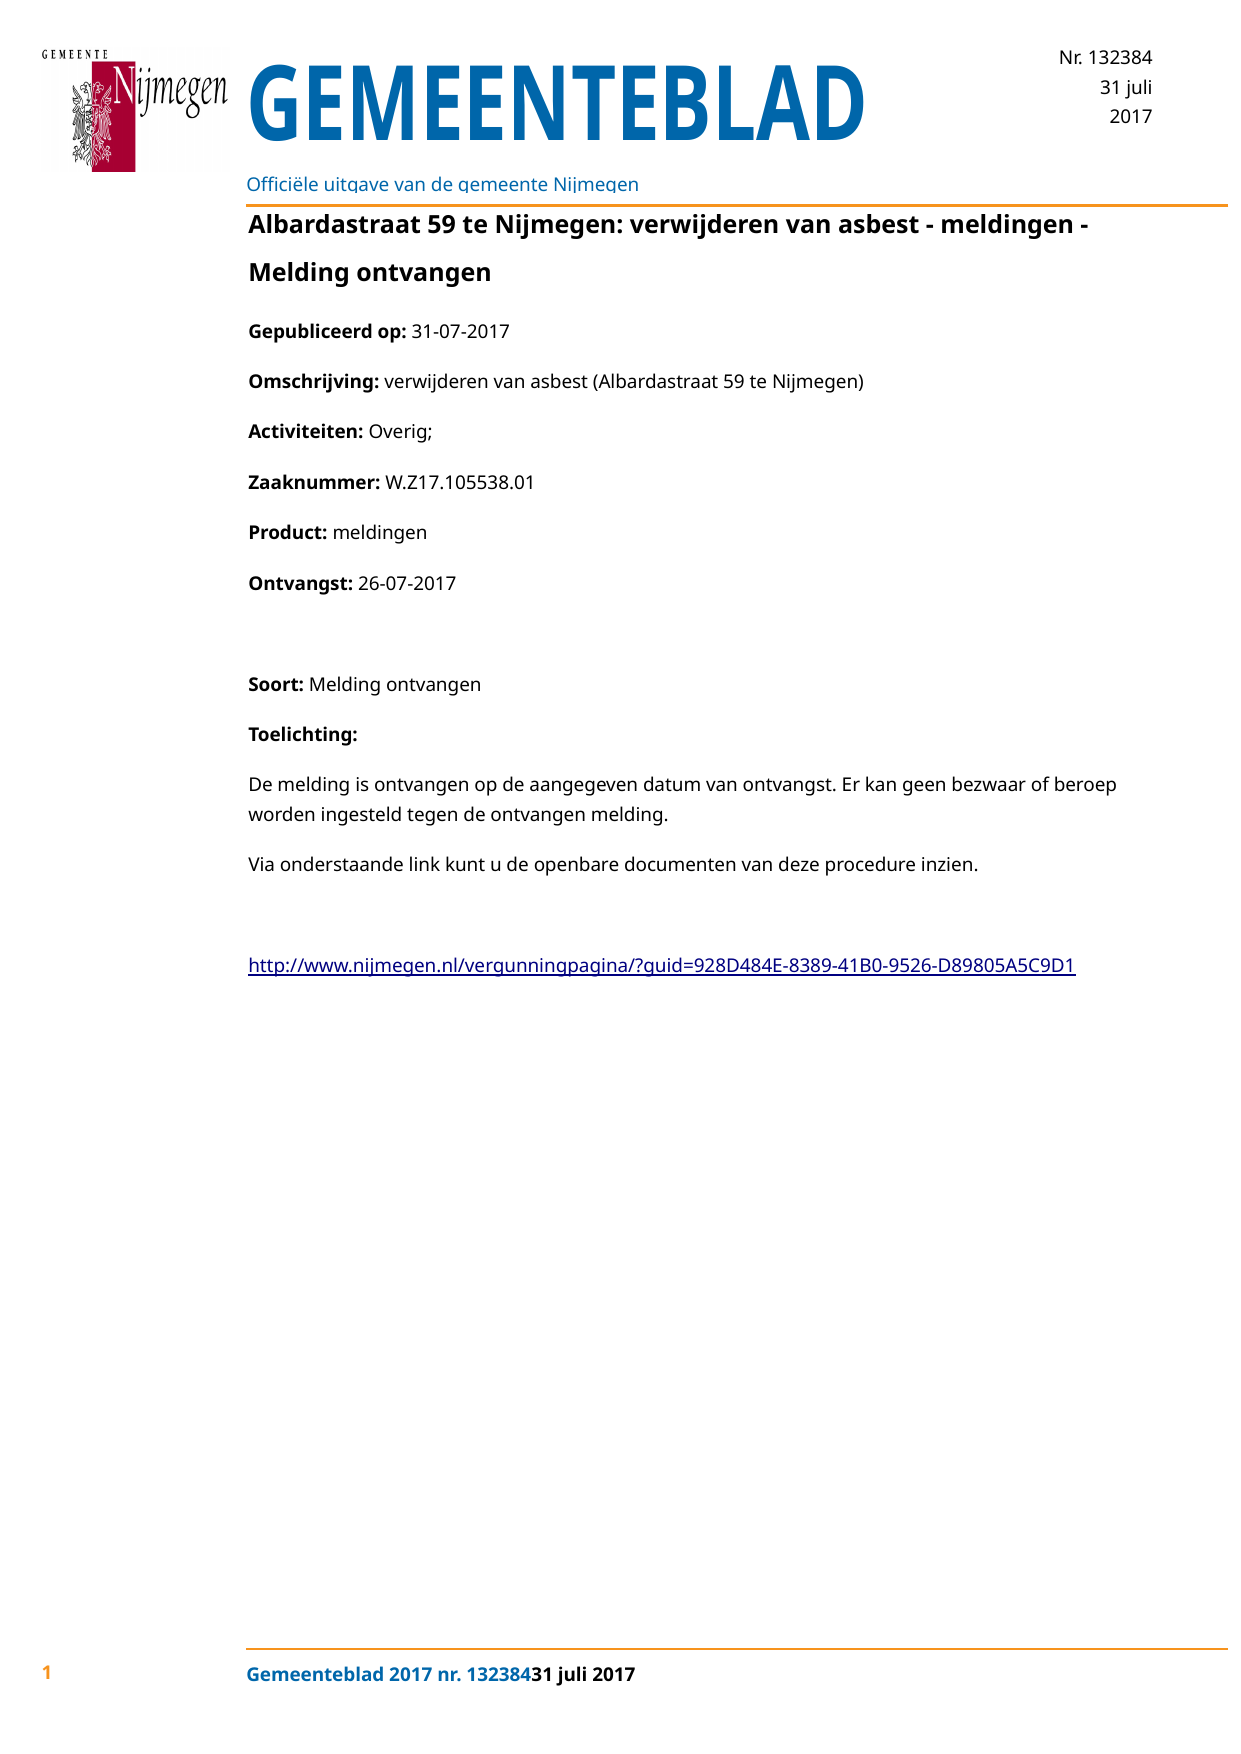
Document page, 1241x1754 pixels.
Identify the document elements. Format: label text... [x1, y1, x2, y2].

text Omschrijving: verwijderen van asbest (Albardastraat 59 te Nijmegen) [248, 368, 1152, 394]
text Gepubliceerd op: 31-07-2017 [248, 318, 1152, 344]
text De melding is ontvangen op de aangegeven datum van ontvangst. Er kan geen bezwaar of beroep worden ingesteld tegen de ontvangen melding. [248, 772, 1152, 827]
text Ontvangst: 26-07-2017 [248, 570, 1152, 596]
text Zaaknummer: W.Z17.105538.01 [248, 469, 1152, 495]
text Albardastraat 59 te Nijmegen: verwijderen van asbest - meldingen - Melding ontvangen [248, 207, 1152, 288]
text Soort: Melding ontvangen [248, 671, 1152, 697]
text Via onderstaande link kunt u de openbare documenten van deze procedure inzien. [248, 852, 1152, 877]
picture [41, 47, 231, 172]
text Activiteiten: Overig; [248, 419, 1152, 444]
text Product: meldingen [248, 519, 1152, 545]
text http://www.nijmegen.nl/vergunningpagina/?guid=928D484E-8389-41B0-9526-D89805A5C9D1 [248, 952, 1152, 978]
text Toelichting: [248, 721, 1152, 747]
